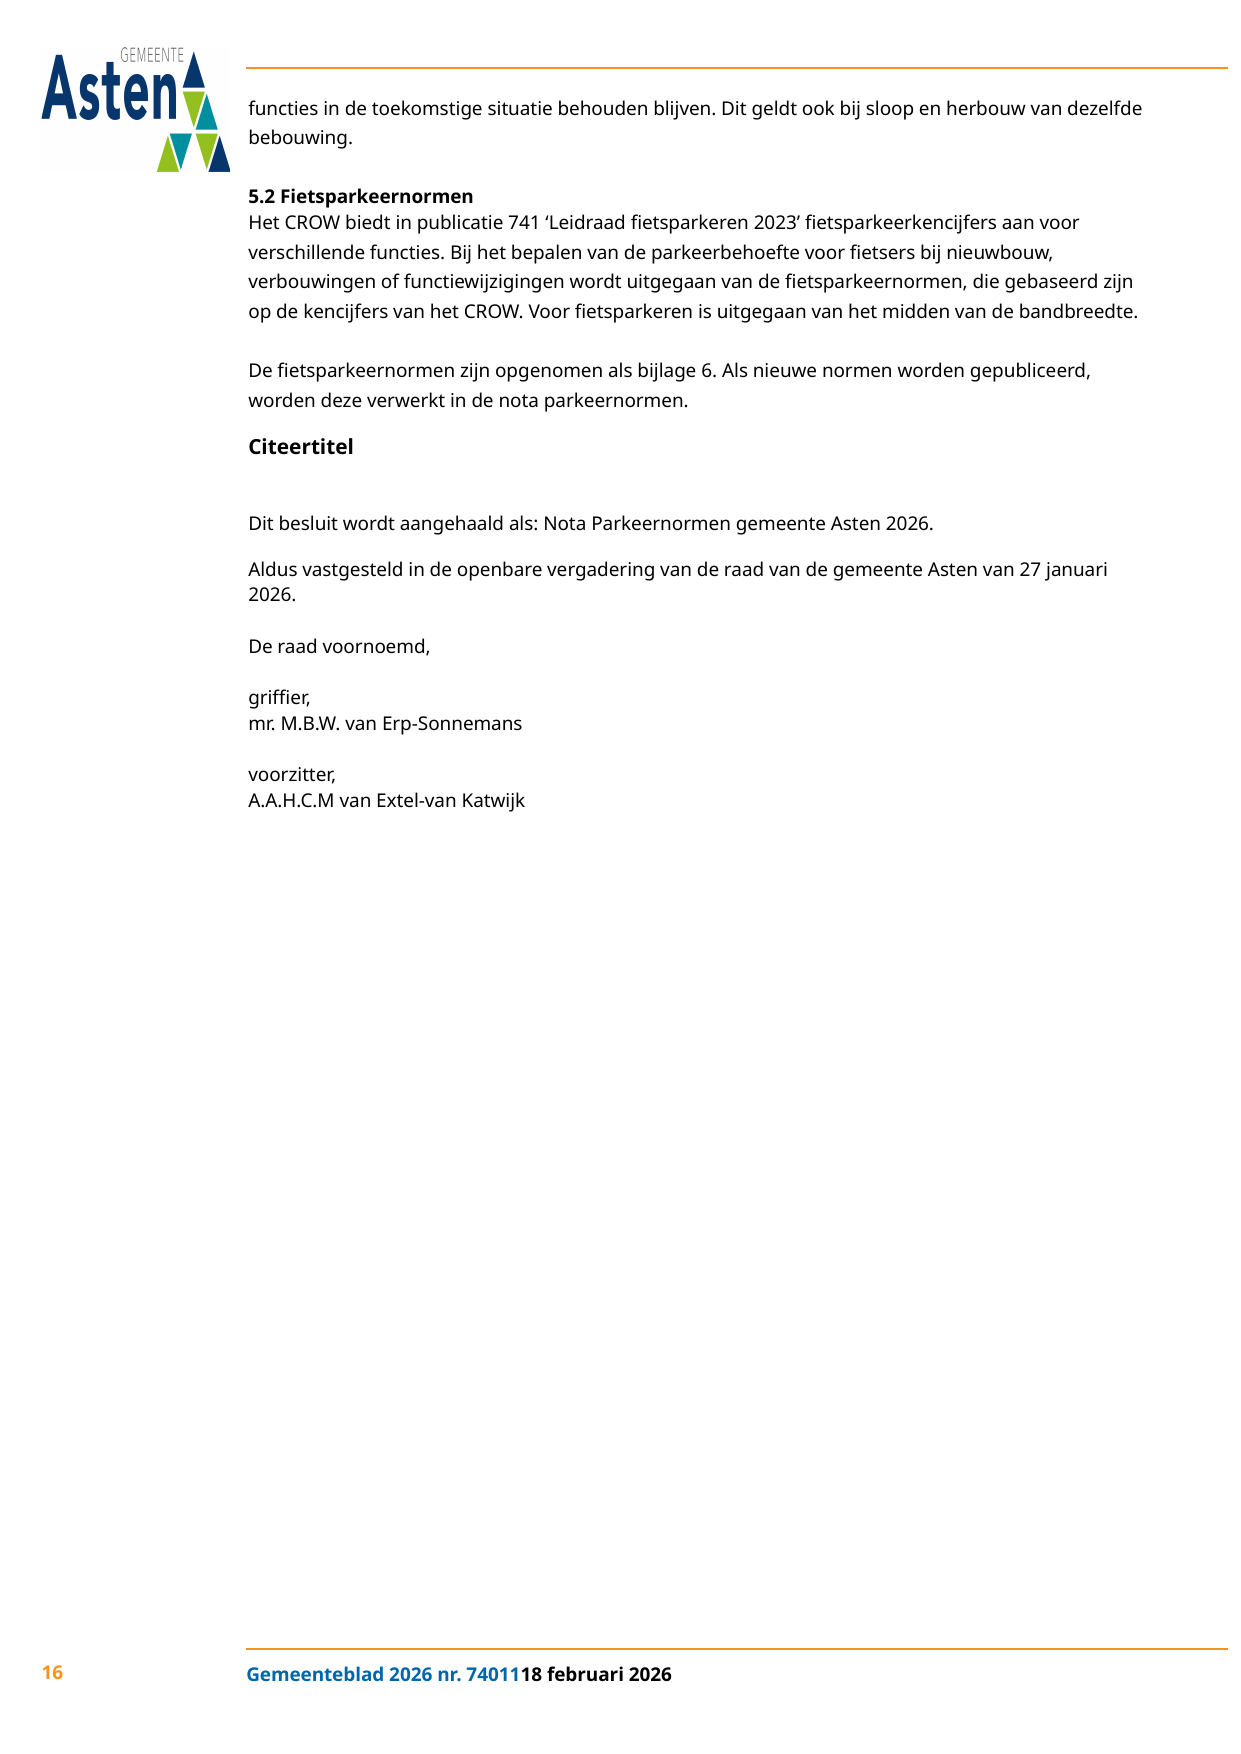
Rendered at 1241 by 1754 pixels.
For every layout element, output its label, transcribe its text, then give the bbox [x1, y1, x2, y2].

text Aldus vastgesteld in de openbare vergadering van de raad van de gemeente Asten van 27 januari 2026. [248, 556, 1152, 607]
text A.A.H.C.M van Extel-van Katwijk [248, 787, 1152, 813]
text functies in de toekomstige situatie behouden blijven. Dit geldt ook bij sloop en herbouw van dezelfde bebouwing. [248, 95, 1152, 150]
text Citeertitel [248, 432, 1152, 461]
text mr. M.B.W. van Erp-Sonnemans [248, 710, 1152, 736]
text voorzitter, [248, 762, 1152, 787]
text De fietsparkeernormen zijn opgenomen als bijlage 6. Als nieuwe normen worden gepubliceerd, worden deze verwerkt in de nota parkeernormen. [248, 357, 1152, 412]
picture [41, 47, 231, 172]
text griffier, [248, 684, 1152, 710]
text 5.2 Fietsparkeernormen [248, 183, 1152, 209]
text De raad voornoemd, [248, 633, 1152, 659]
text Dit besluit wordt aangehaald als: Nota Parkeernormen gemeente Asten 2026. [248, 510, 1152, 536]
text Het CROW biedt in publicatie 741 ‘Leidraad fietsparkeren 2023’ fietsparkeerkencijfers aan voor verschillende functies. Bij het bepalen van de parkeerbehoefte voor fietsers bij nieuwbouw, verbouwingen of functiewijzigingen wordt uitgegaan van de fietsparkeernormen, die gebaseerd zijn op de kencijfers van het CROW. Voor fietsparkeren is uitgegaan van het midden van de bandbreedte. [248, 209, 1152, 324]
